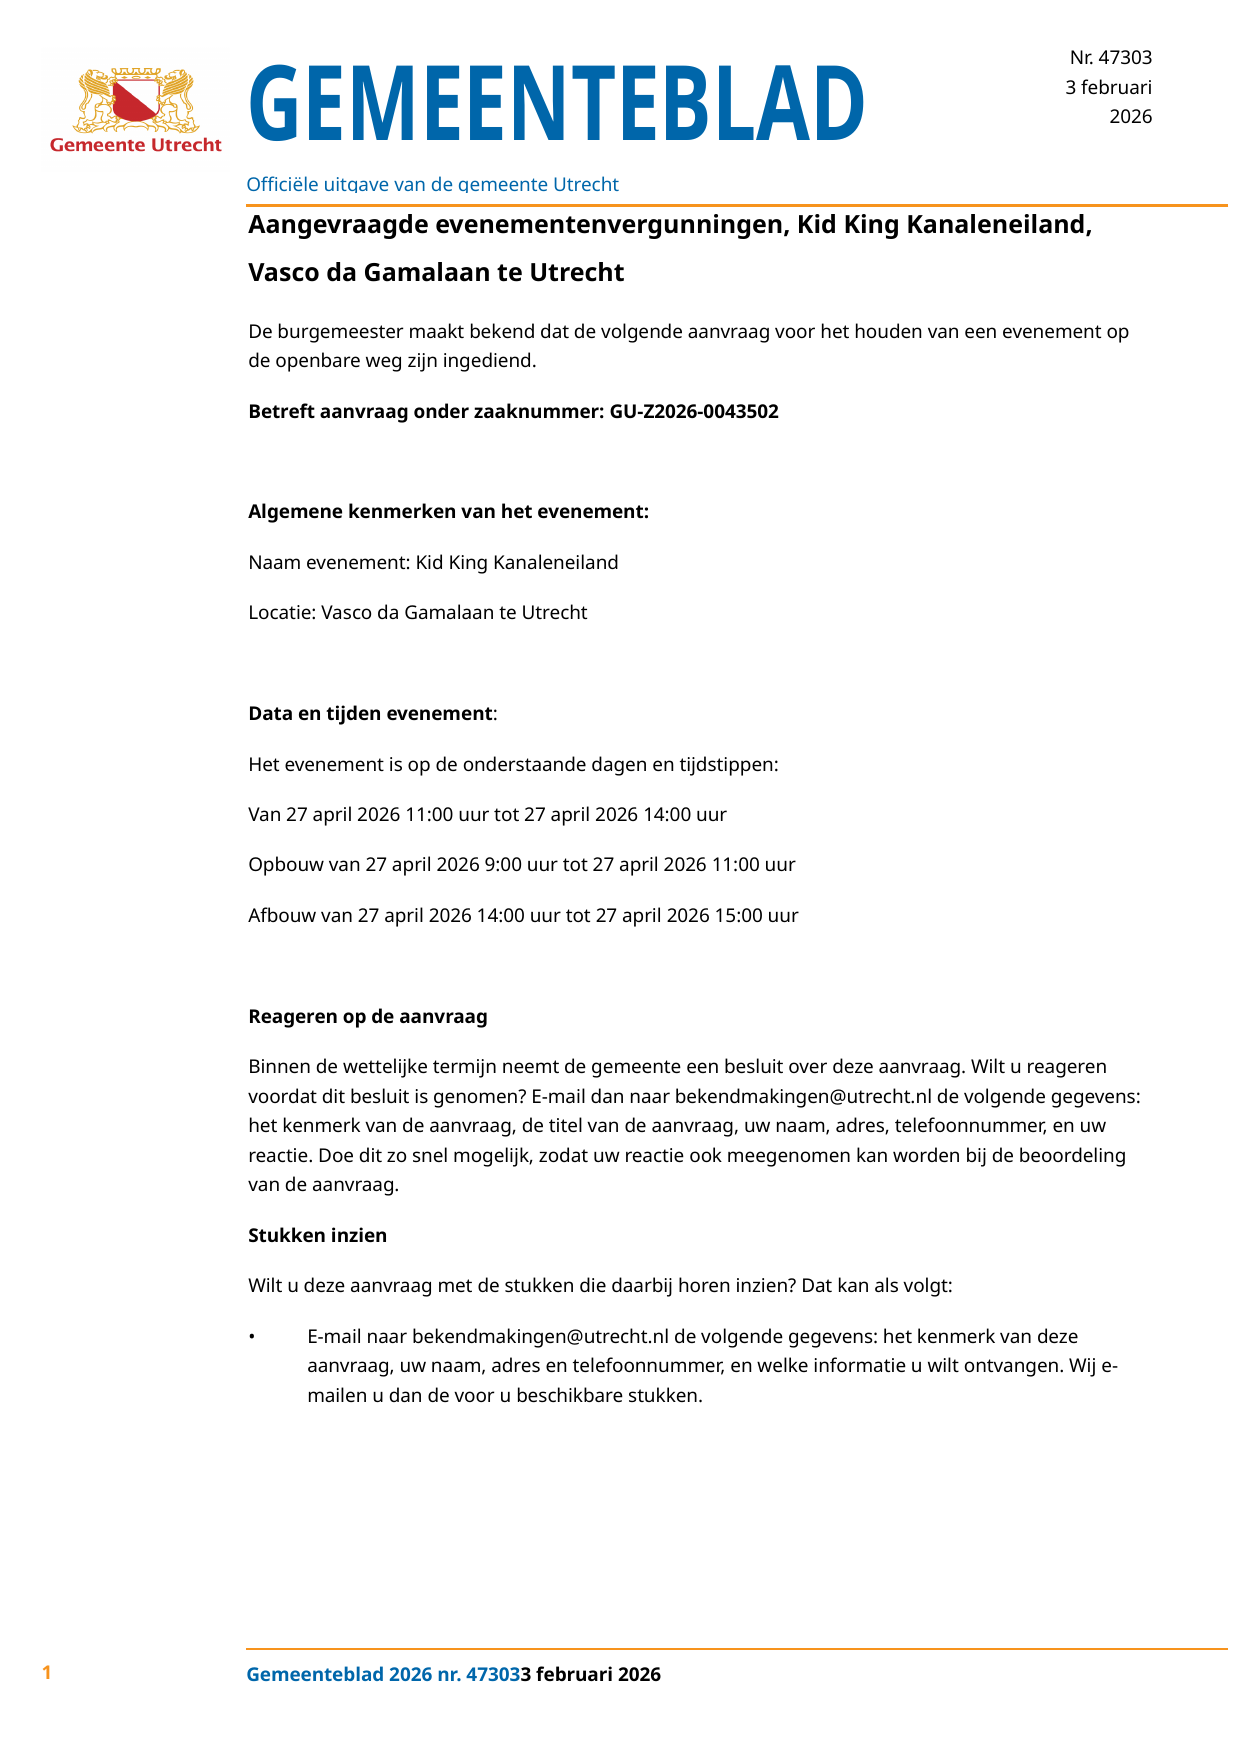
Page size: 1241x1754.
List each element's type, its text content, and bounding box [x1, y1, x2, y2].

text Naam evenement: Kid King Kanaleneiland [248, 549, 1152, 575]
text Locatie: Vasco da Gamalaan te Utrecht [248, 599, 1152, 625]
text De burgemeester maakt bekend dat de volgende aanvraag voor het houden van een evenement op de openbare weg zijn ingediend. [248, 318, 1152, 373]
text Aangevraagde evenementenvergunningen, Kid King Kanaleneiland, Vasco da Gamalaan te Utrecht [248, 207, 1152, 288]
text Het evenement is op de onderstaande dagen en tijdstippen: [248, 751, 1152, 777]
text Stukken inzien [248, 1222, 1152, 1248]
text Van 27 april 2026 11:00 uur tot 27 april 2026 14:00 uur [248, 801, 1152, 827]
text Wilt u deze aanvraag met de stukken die daarbij horen inzien? Dat kan als volgt: [248, 1272, 1152, 1298]
list E-mail naar bekendmakingen@utrecht.nl de volgende gegevens: het kenmerk van deze aanvraag, uw naam, adres en telefoonnummer, en welke informatie u wilt ontvangen. Wij e-mailen u dan de voor u beschikbare stukken. [248, 1323, 1152, 1408]
text Betreft aanvraag onder zaaknummer: GU-Z2026-0043502 [248, 398, 1152, 424]
picture [41, 47, 231, 172]
text Reageren op de aanvraag [248, 1003, 1152, 1029]
text Algemene kenmerken van het evenement: [248, 499, 1152, 524]
text Opbouw van 27 april 2026 9:00 uur tot 27 april 2026 11:00 uur [248, 852, 1152, 877]
text Afbouw van 27 april 2026 14:00 uur tot 27 april 2026 15:00 uur [248, 902, 1152, 928]
text Data en tijden evenement: [248, 700, 1152, 726]
text Binnen de wettelijke termijn neemt de gemeente een besluit over deze aanvraag. Wilt u reageren voordat dit besluit is genomen? E-mail dan naar bekendmakingen@utrecht.nl de volgende gegevens: het kenmerk van de aanvraag, de titel van de aanvraag, uw naam, adres, telefoonnummer, en uw reactie. Doe dit zo snel mogelijk, zodat uw reactie ook meegenomen kan worden bij de beoordeling van de aanvraag. [248, 1053, 1152, 1197]
